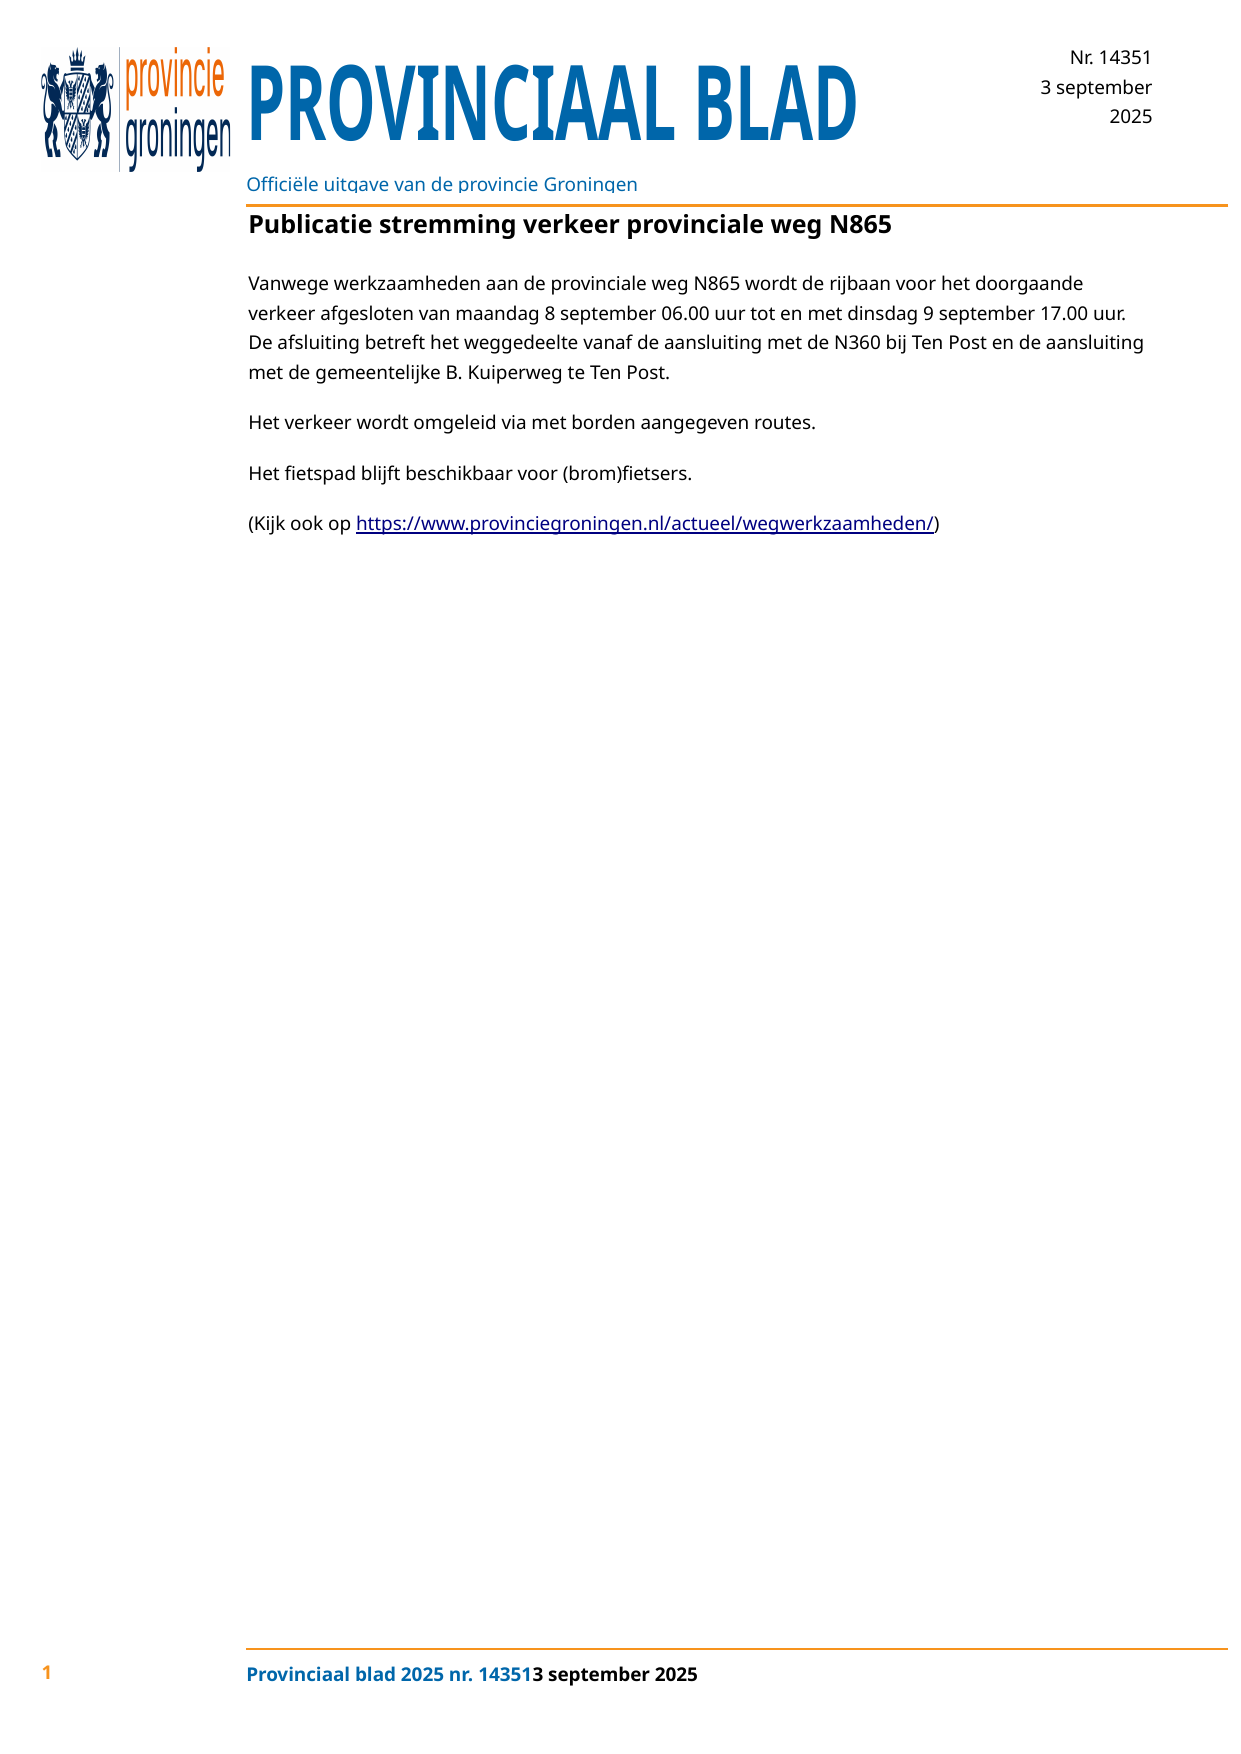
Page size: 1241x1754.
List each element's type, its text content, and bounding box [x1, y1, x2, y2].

text Vanwege werkzaamheden aan de provinciale weg N865 wordt de rijbaan voor het doorgaande verkeer afgesloten van maandag 8 september 06.00 uur tot en met dinsdag 9 september 17.00 uur. De afsluiting betreft het weggedeelte vanaf de aansluiting met de N360 bij Ten Post en de aansluiting met de gemeentelijke B. Kuiperweg te Ten Post. [248, 270, 1152, 385]
picture [41, 47, 231, 172]
text Het verkeer wordt omgeleid via met borden aangegeven routes. [248, 409, 1152, 435]
text Publicatie stremming verkeer provinciale weg N865 [248, 207, 1152, 241]
text Het fietspad blijft beschikbaar voor (brom)fietsers. [248, 460, 1152, 486]
text (Kijk ook op https://www.provinciegroningen.nl/actueel/wegwerkzaamheden/) [248, 510, 1152, 536]
